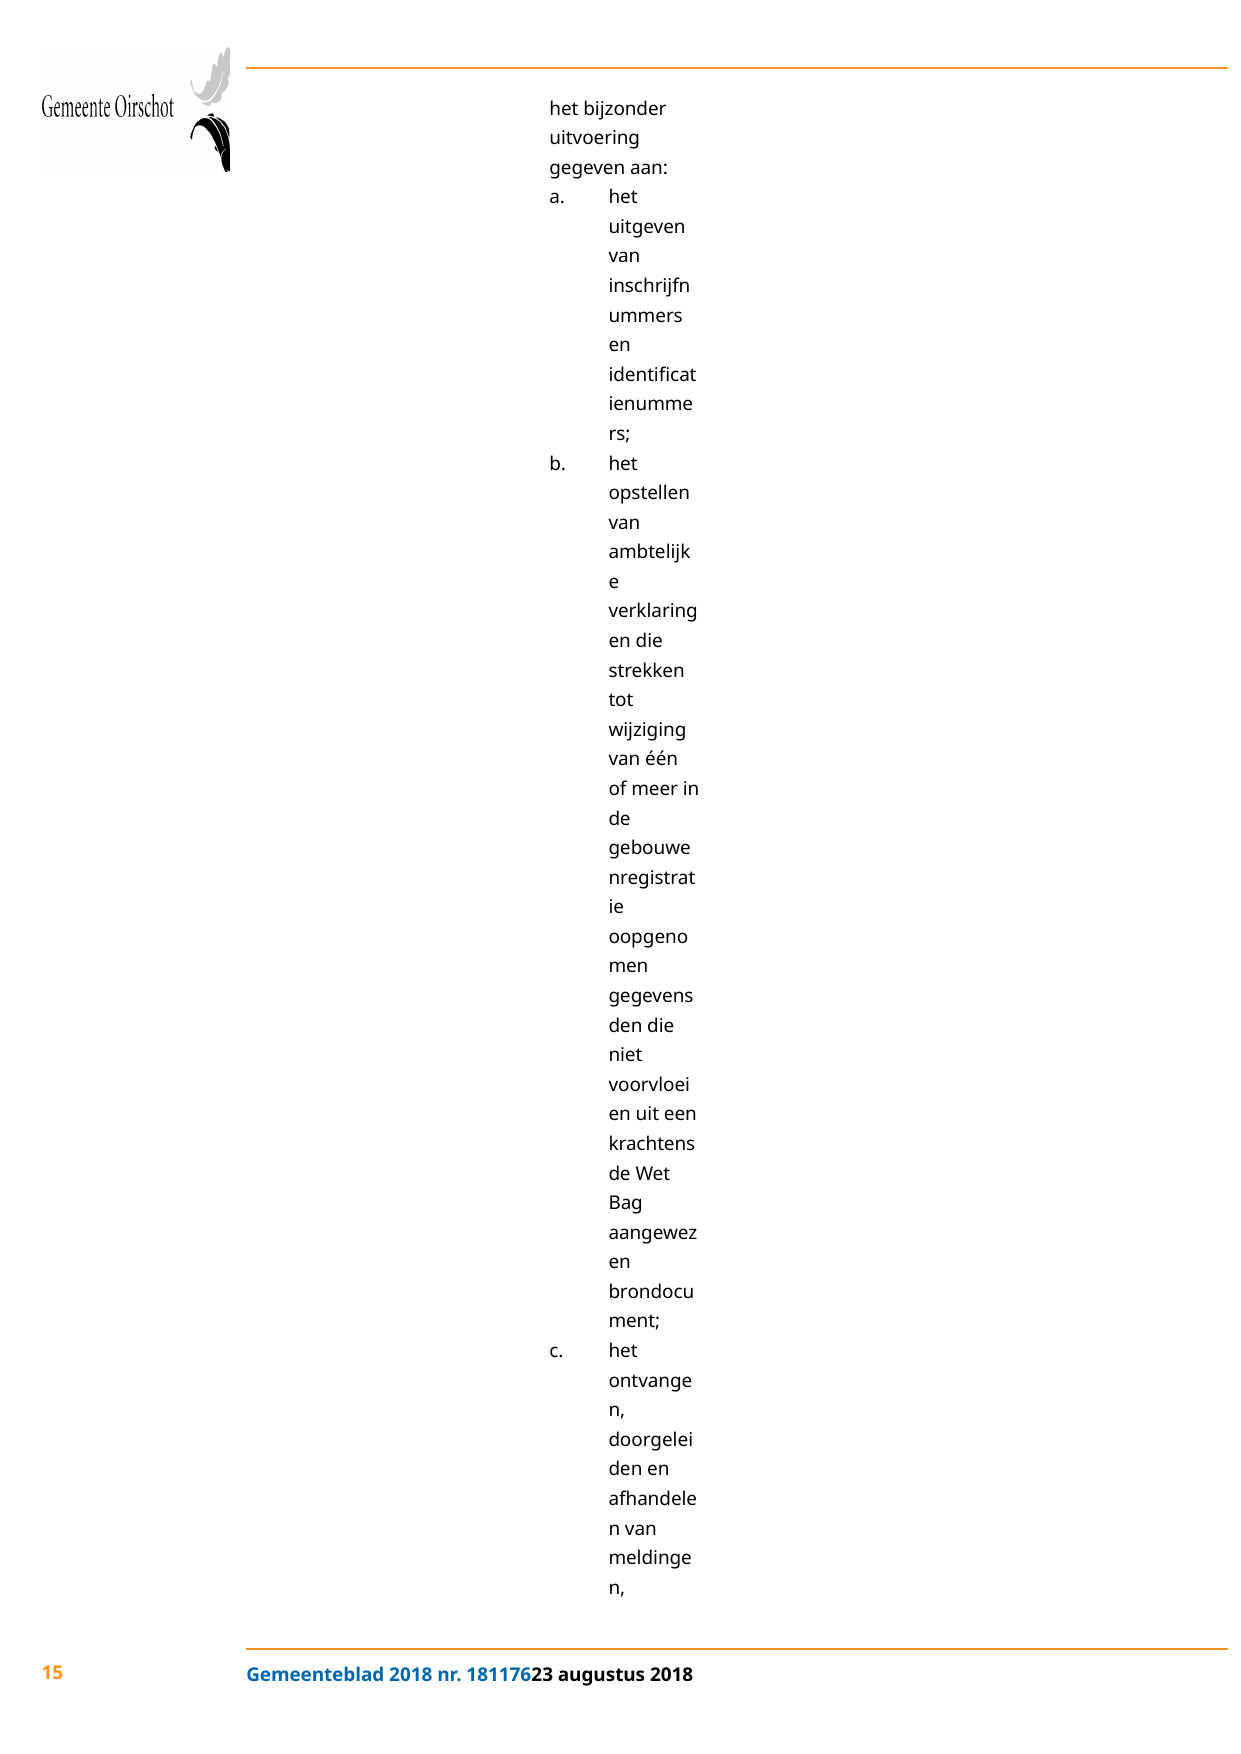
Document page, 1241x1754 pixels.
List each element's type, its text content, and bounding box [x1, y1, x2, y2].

table_cell [700, 95, 850, 1600]
table_cell [248, 95, 398, 1600]
table_cell [399, 95, 549, 1600]
table_cell het bijzonder uitvoering gegeven aan: het uitgeven van inschrijfnummers en identificatienummers; het opstellen van ambtelijke verklaringen die strekken tot wijziging van één of meer in de gebouwenregistratie oopgenomen gegevens den die niet voorvloeien uit een krachtens de Wet Bag aangewezen brondocument; het ontvangen, doorgeleiden en afhandelen van meldingen, [549, 95, 700, 1600]
table_cell [850, 95, 1001, 1600]
table_cell [1001, 95, 1152, 1600]
picture [41, 47, 231, 172]
